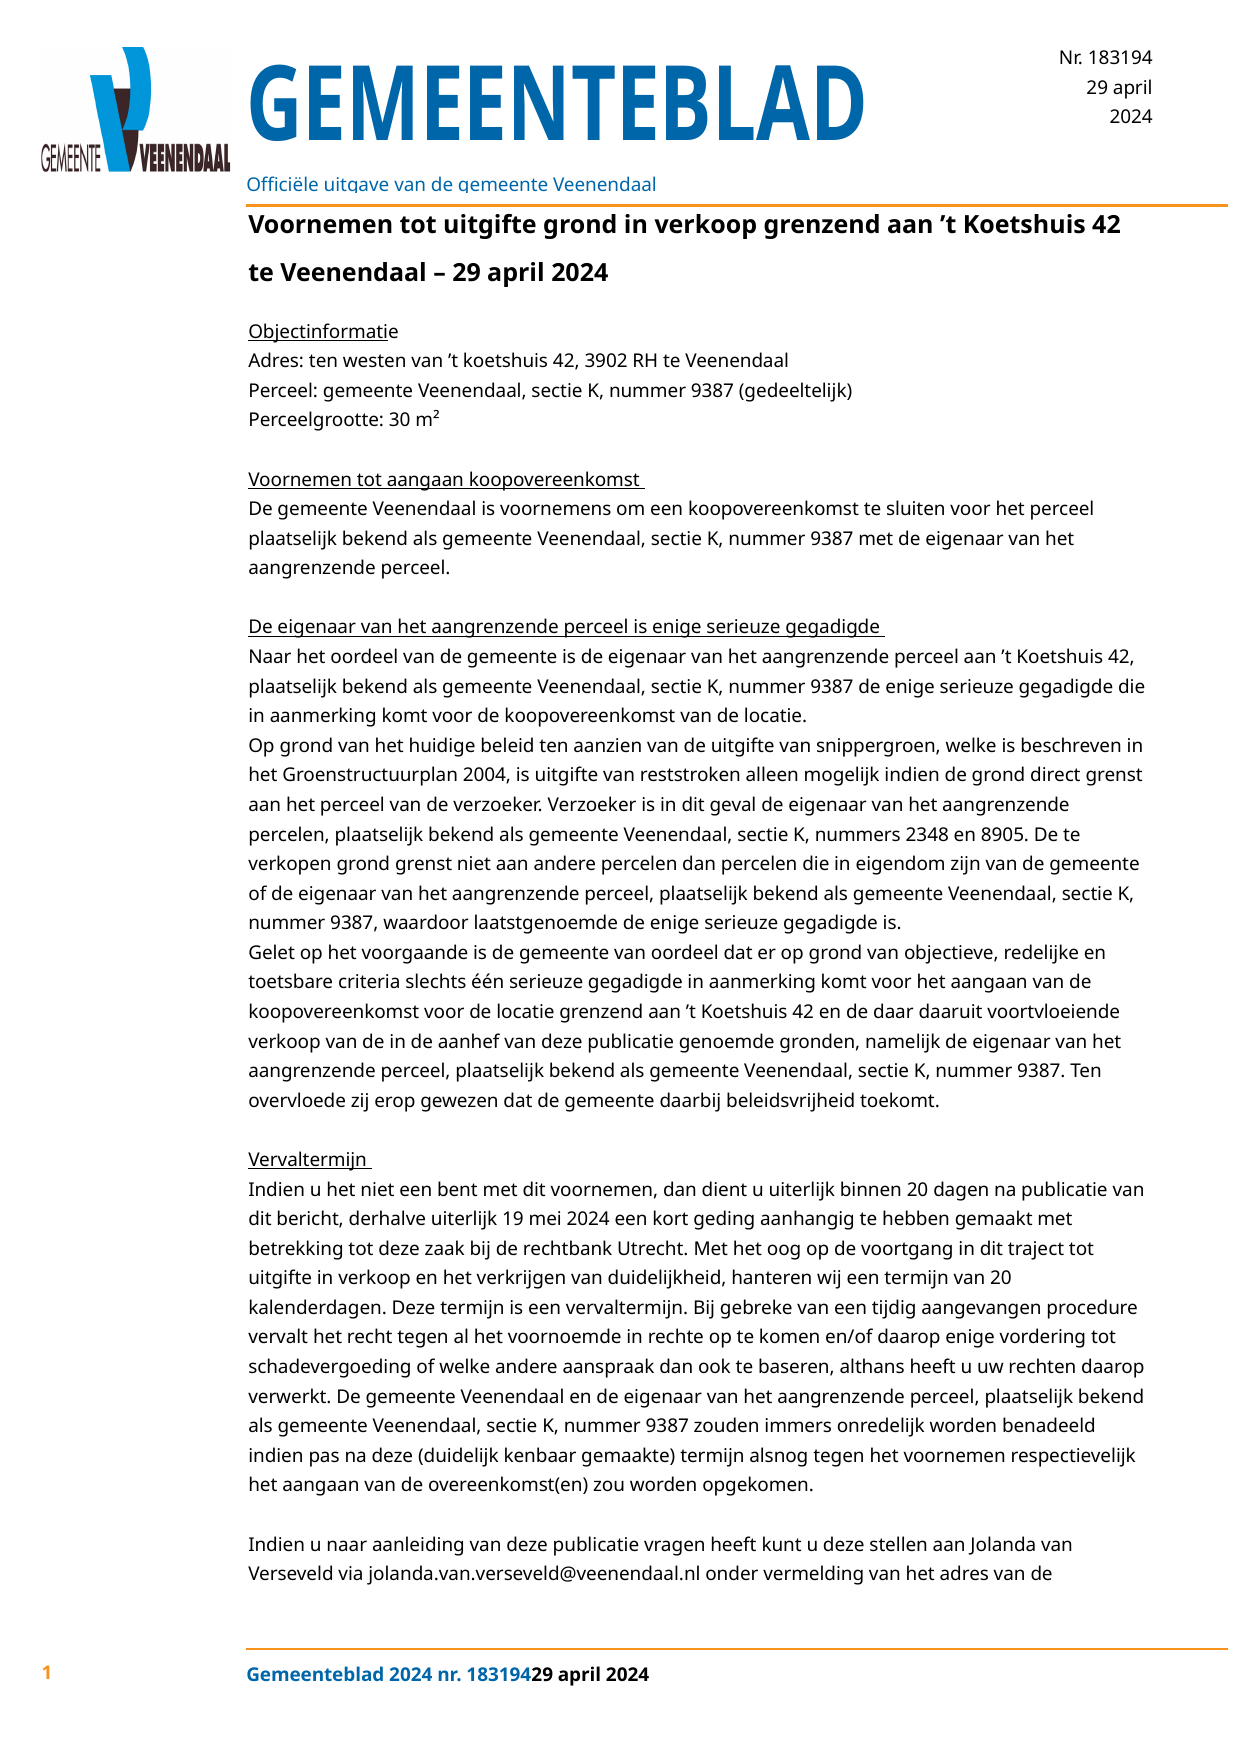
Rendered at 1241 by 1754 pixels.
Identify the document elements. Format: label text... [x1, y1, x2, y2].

picture [41, 47, 130, 172]
text Perceel: gemeente Veenendaal, sectie K, nummer 9387 (gedeeltelijk) [248, 377, 1152, 403]
text Voornemen tot aangaan koopovereenkomst [248, 466, 1152, 492]
text Vervaltermijn [248, 1146, 1152, 1172]
picture [123, 47, 231, 172]
text Indien u het niet een bent met dit voornemen, dan dient u uiterlijk binnen 20 dagen na publicatie van dit bericht, derhalve uiterlijk 19 mei 2024 een kort geding aanhangig te hebben gemaakt met betrekking tot deze zaak bij de rechtbank Utrecht. Met het oog op de voortgang in dit traject tot uitgifte in verkoop en het verkrijgen van duidelijkheid, hanteren wij een termijn van 20 kalenderdagen. Deze termijn is een vervaltermijn. Bij gebreke van een tijdig aangevangen procedure vervalt het recht tegen al het voornoemde in rechte op te komen en/of daarop enige vordering tot schadevergoeding of welke andere aanspraak dan ook te baseren, althans heeft u uw rechten daarop verwerkt. De gemeente Veenendaal en de eigenaar van het aangrenzende perceel, plaatselijk bekend als gemeente Veenendaal, sectie K, nummer 9387 zouden immers onredelijk worden benadeeld indien pas na deze (duidelijk kenbaar gemaakte) termijn alsnog tegen het voornemen respectievelijk het aangaan van de overeenkomst(en) zou worden opgekomen. [248, 1176, 1152, 1497]
text Naar het oordeel van de gemeente is de eigenaar van het aangrenzende perceel aan ’t Koetshuis 42, plaatselijk bekend als gemeente Veenendaal, sectie K, nummer 9387 de enige serieuze gegadigde die in aanmerking komt voor de koopovereenkomst van de locatie. [248, 643, 1152, 728]
text De eigenaar van het aangrenzende perceel is enige serieuze gegadigde [248, 614, 1152, 639]
text Indien u naar aanleiding van deze publicatie vragen heeft kunt u deze stellen aan Jolanda van Verseveld via jolanda.van.verseveld@veenendaal.nl onder vermelding van het adres van de [248, 1531, 1152, 1586]
text Objectinformatie [248, 318, 1152, 344]
text Adres: ten westen van ’t koetshuis 42, 3902 RH te Veenendaal [248, 347, 1152, 373]
text De gemeente Veenendaal is voornemens om een koopovereenkomst te sluiten voor het perceel plaatselijk bekend als gemeente Veenendaal, sectie K, nummer 9387 met de eigenaar van het aangrenzende perceel. [248, 495, 1152, 580]
text Gelet op het voorgaande is de gemeente van oordeel dat er op grond van objectieve, redelijke en toetsbare criteria slechts één serieuze gegadigde in aanmerking komt voor het aangaan van de koopovereenkomst voor de locatie grenzend aan ’t Koetshuis 42 en de daar daaruit voortvloeiende verkoop van de in de aanhef van deze publicatie genoemde gronden, namelijk de eigenaar van het aangrenzende perceel, plaatselijk bekend als gemeente Veenendaal, sectie K, nummer 9387. Ten overvloede zij erop gewezen dat de gemeente daarbij beleidsvrijheid toekomt. [248, 939, 1152, 1113]
text Voornemen tot uitgifte grond in verkoop grenzend aan ’t Koetshuis 42 te Veenendaal – 29 april 2024 [248, 207, 1152, 288]
text Perceelgrootte: 30 m² [248, 407, 1152, 432]
text Op grond van het huidige beleid ten aanzien van de uitgifte van snippergroen, welke is beschreven in het Groenstructuurplan 2004, is uitgifte van reststroken alleen mogelijk indien de grond direct grenst aan het perceel van de verzoeker. Verzoeker is in dit geval de eigenaar van het aangrenzende percelen, plaatselijk bekend als gemeente Veenendaal, sectie K, nummers 2348 en 8905. De te verkopen grond grenst niet aan andere percelen dan percelen die in eigendom zijn van de gemeente of de eigenaar van het aangrenzende perceel, plaatselijk bekend als gemeente Veenendaal, sectie K, nummer 9387, waardoor laatstgenoemde de enige serieuze gegadigde is. [248, 732, 1152, 935]
